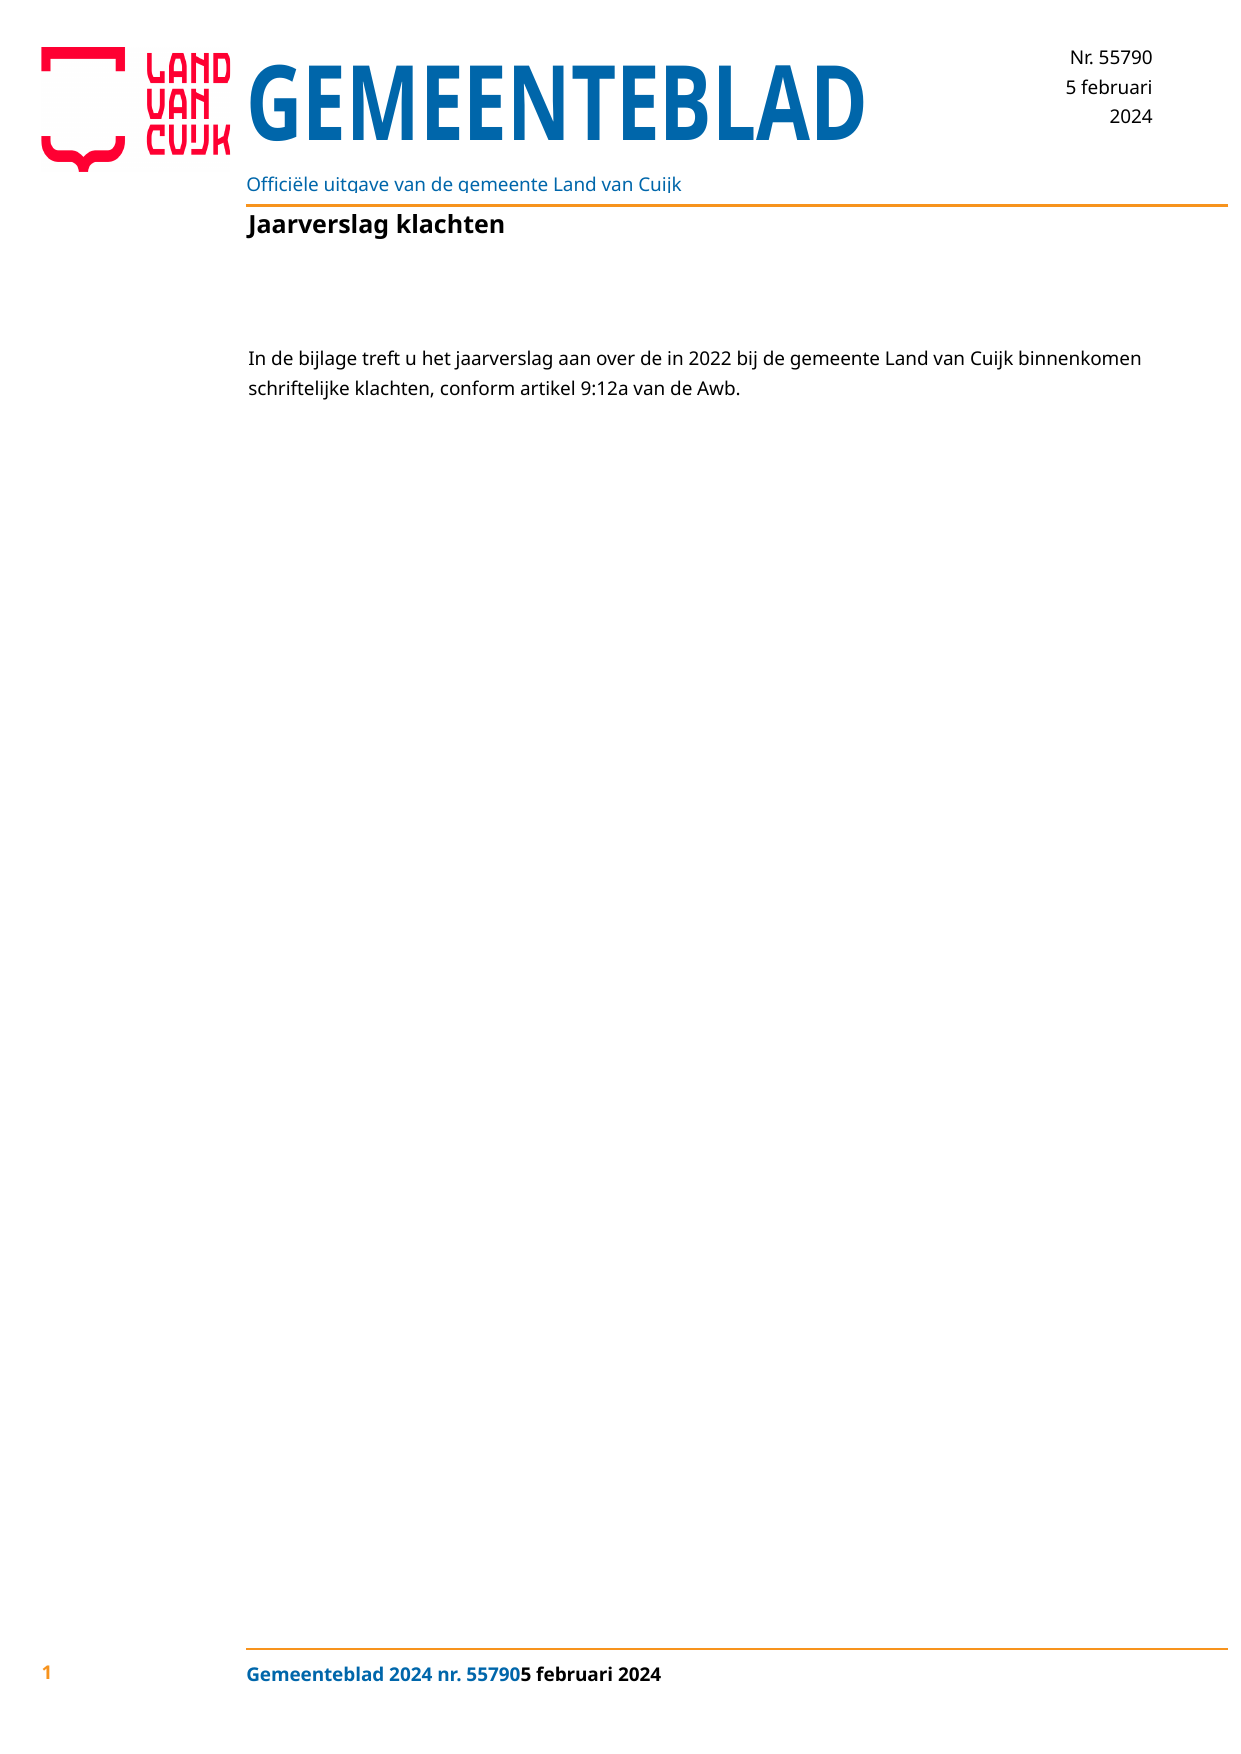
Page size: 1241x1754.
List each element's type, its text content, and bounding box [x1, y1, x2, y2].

picture [41, 47, 231, 172]
text Jaarverslag klachten [248, 207, 1152, 241]
text In de bijlage treft u het jaarverslag aan over de in 2022 bij de gemeente Land van Cuijk binnenkomen schriftelijke klachten, conform artikel 9:12a van de Awb. [248, 345, 1152, 401]
